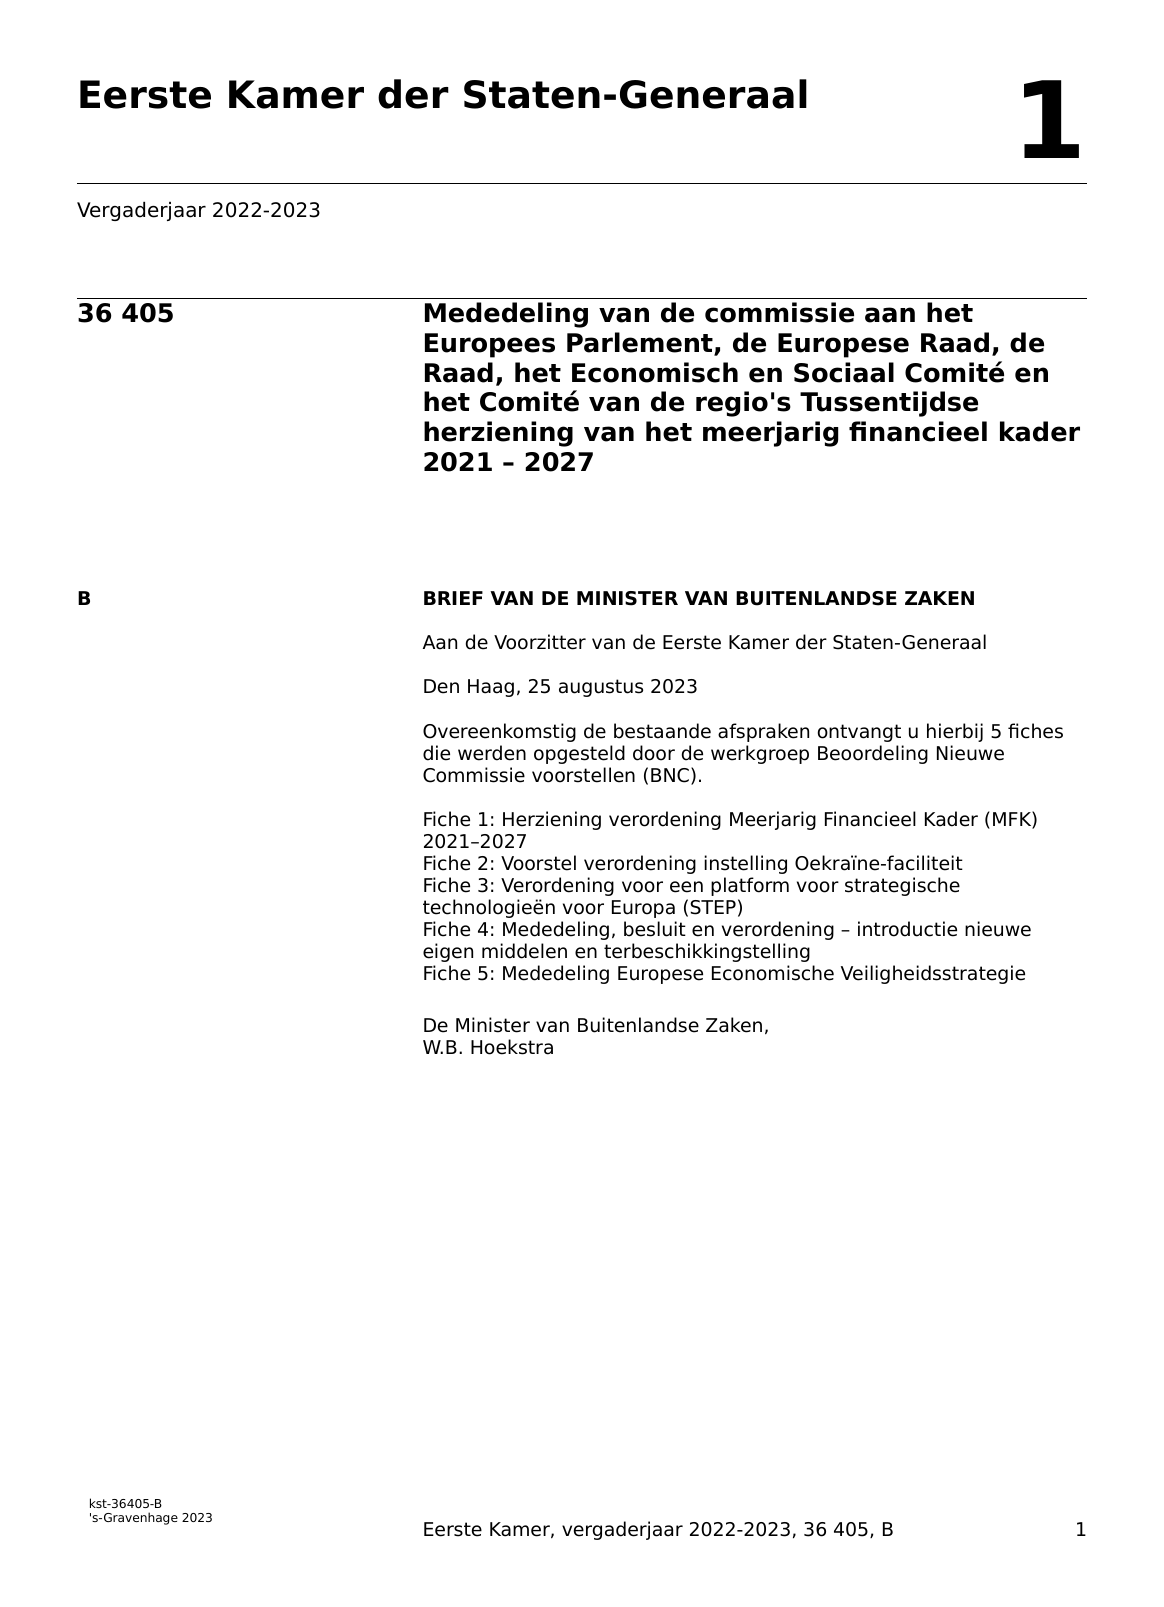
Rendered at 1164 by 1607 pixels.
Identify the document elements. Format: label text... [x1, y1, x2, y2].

table_header 1 [886, 59, 1087, 183]
subtitle B BRIEF VAN DE MINISTER VAN BUITENLANDSE ZAKEN [77, 588, 1087, 610]
text Fiche 2: Voorstel verordening instelling Oekraïne-faciliteit [422, 853, 1087, 875]
text Fiche 3: Verordening voor een platform voor strategische technologieën voor Europa (STEP) [422, 875, 1087, 919]
text Overeenkomstig de bestaande afspraken ontvangt u hierbij 5 fiches die werden opgesteld door de werkgroep Beoordeling Nieuwe Commissie voorstellen (BNC). [422, 721, 1087, 787]
text 's-Gravenhage 2023 [88, 1511, 323, 1525]
text Aan de Voorzitter van de Eerste Kamer der Staten-Generaal [422, 632, 1087, 654]
text De Minister van Buitenlandse Zaken, W.B. Hoekstra [422, 1014, 1087, 1058]
text Den Haag, 25 augustus 2023 [422, 676, 1087, 698]
table_header Eerste Kamer der Staten-Generaal [77, 59, 886, 183]
text kst-36405-B [88, 1497, 323, 1511]
text Fiche 5: Mededeling Europese Economische Veiligheidsstrategie [422, 963, 1087, 984]
table_cell Vergaderjaar 2022-2023 [77, 184, 1087, 298]
text Fiche 1: Herziening verordening Meerjarig Financieel Kader (MFK) 2021–2027 [422, 809, 1087, 853]
text Fiche 4: Mededeling, besluit en verordening – introductie nieuwe eigen middelen en terbeschikkingstelling [422, 919, 1087, 963]
subtitle 36 405 Mededeling van de commissie aan het Europees Parlement, de Europese Raad, de Raad, het Economisch en Sociaal Comité en het Comité van de regio's Tussentijdse herziening van het meerjarig financieel kader 2021 – 2027 [77, 299, 1087, 477]
